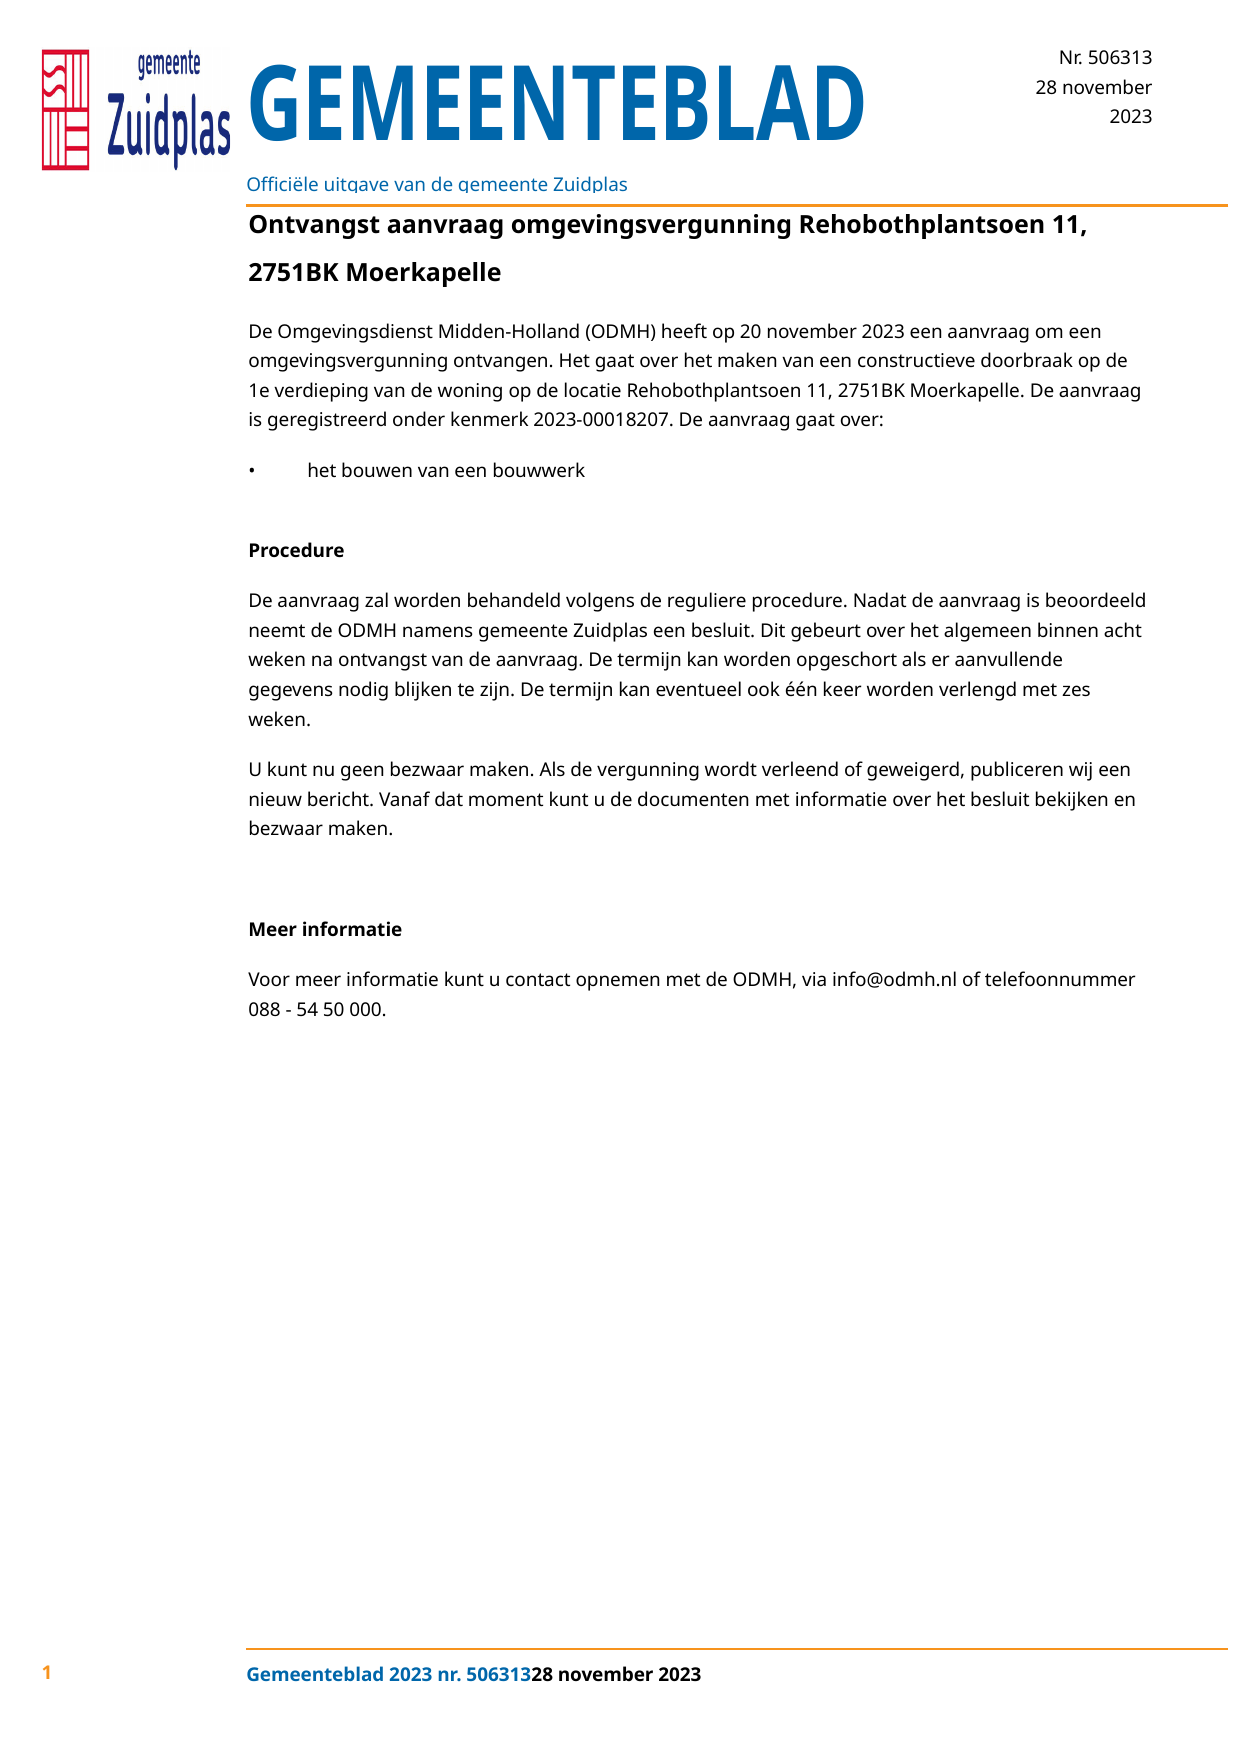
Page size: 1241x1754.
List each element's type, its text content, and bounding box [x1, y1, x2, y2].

text Meer informatie [248, 916, 1152, 942]
text Procedure [248, 537, 1152, 563]
text De Omgevingsdienst Midden-Holland (ODMH) heeft op 20 november 2023 een aanvraag om een omgevingsvergunning ontvangen. Het gaat over het maken van een constructieve doorbraak op de 1e verdieping van de woning op de locatie Rehobothplantsoen 11, 2751BK Moerkapelle. De aanvraag is geregistreerd onder kenmerk 2023-00018207. De aanvraag gaat over: [248, 318, 1152, 432]
text De aanvraag zal worden behandeld volgens de reguliere procedure. Nadat de aanvraag is beoordeeld neemt de ODMH namens gemeente Zuidplas een besluit. Dit gebeurt over het algemeen binnen acht weken na ontvangst van de aanvraag. De termijn kan worden opgeschort als er aanvullende gegevens nodig blijken te zijn. De termijn kan eventueel ook één keer worden verlengd met zes weken. [248, 587, 1152, 732]
list het bouwen van een bouwwerk [248, 457, 1152, 483]
picture [41, 47, 231, 172]
text U kunt nu geen bezwaar maken. Als de vergunning wordt verleend of geweigerd, publiceren wij een nieuw bericht. Vanaf dat moment kunt u de documenten met informatie over het besluit bekijken en bezwaar maken. [248, 756, 1152, 841]
text Ontvangst aanvraag omgevingsvergunning Rehobothplantsoen 11, 2751BK Moerkapelle [248, 207, 1152, 288]
text Voor meer informatie kunt u contact opnemen met de ODMH, via info@odmh.nl of telefoonnummer 088 - 54 50 000. [248, 967, 1152, 1022]
